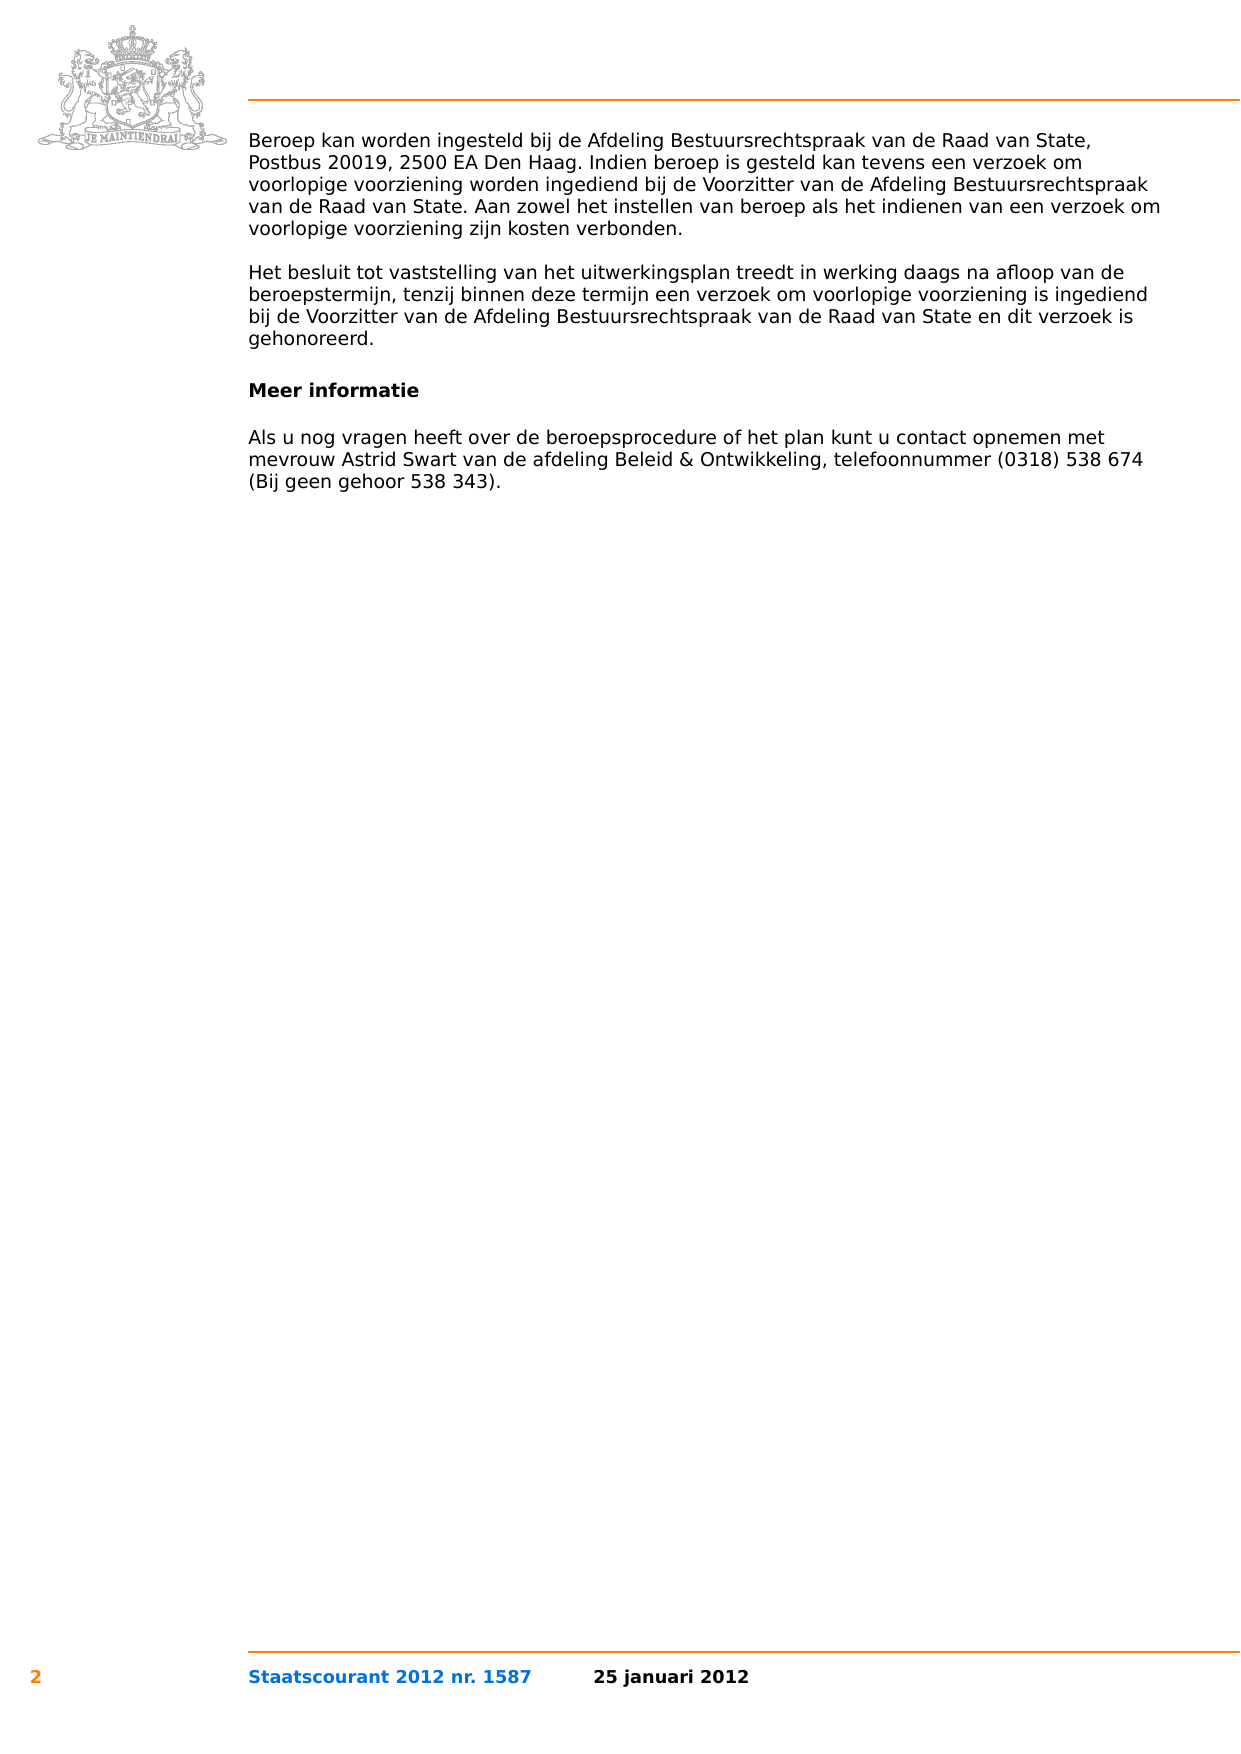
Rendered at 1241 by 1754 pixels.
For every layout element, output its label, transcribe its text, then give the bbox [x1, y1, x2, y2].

subtitle Meer informatie [248, 379, 1163, 402]
text Als u nog vragen heeft over de beroepsprocedure of het plan kunt u contact opnemen met mevrouw Astrid Swart van de afdeling Beleid & Ontwikkeling, telefoonnummer (0318) 538 674 (Bij geen gehoor 538 343). [248, 427, 1163, 492]
picture [38, 25, 227, 150]
text Beroep kan worden ingesteld bij de Afdeling Bestuursrechtspraak van de Raad van State, Postbus 20019, 2500 EA Den Haag. Indien beroep is gesteld kan tevens een verzoek om voorlopige voorziening worden ingediend bij de Voorzitter van de Afdeling Bestuursrechtspraak van de Raad van State. Aan zowel het instellen van beroep als het indienen van een verzoek om voorlopige voorziening zijn kosten verbonden. [248, 130, 1163, 240]
text Het besluit tot vaststelling van het uitwerkingsplan treedt in werking daags na afloop van de beroepstermijn, tenzij binnen deze termijn een verzoek om voorlopige voorziening is ingediend bij de Voorzitter van de Afdeling Bestuursrechtspraak van de Raad van State en dit verzoek is gehonoreerd. [248, 262, 1163, 349]
